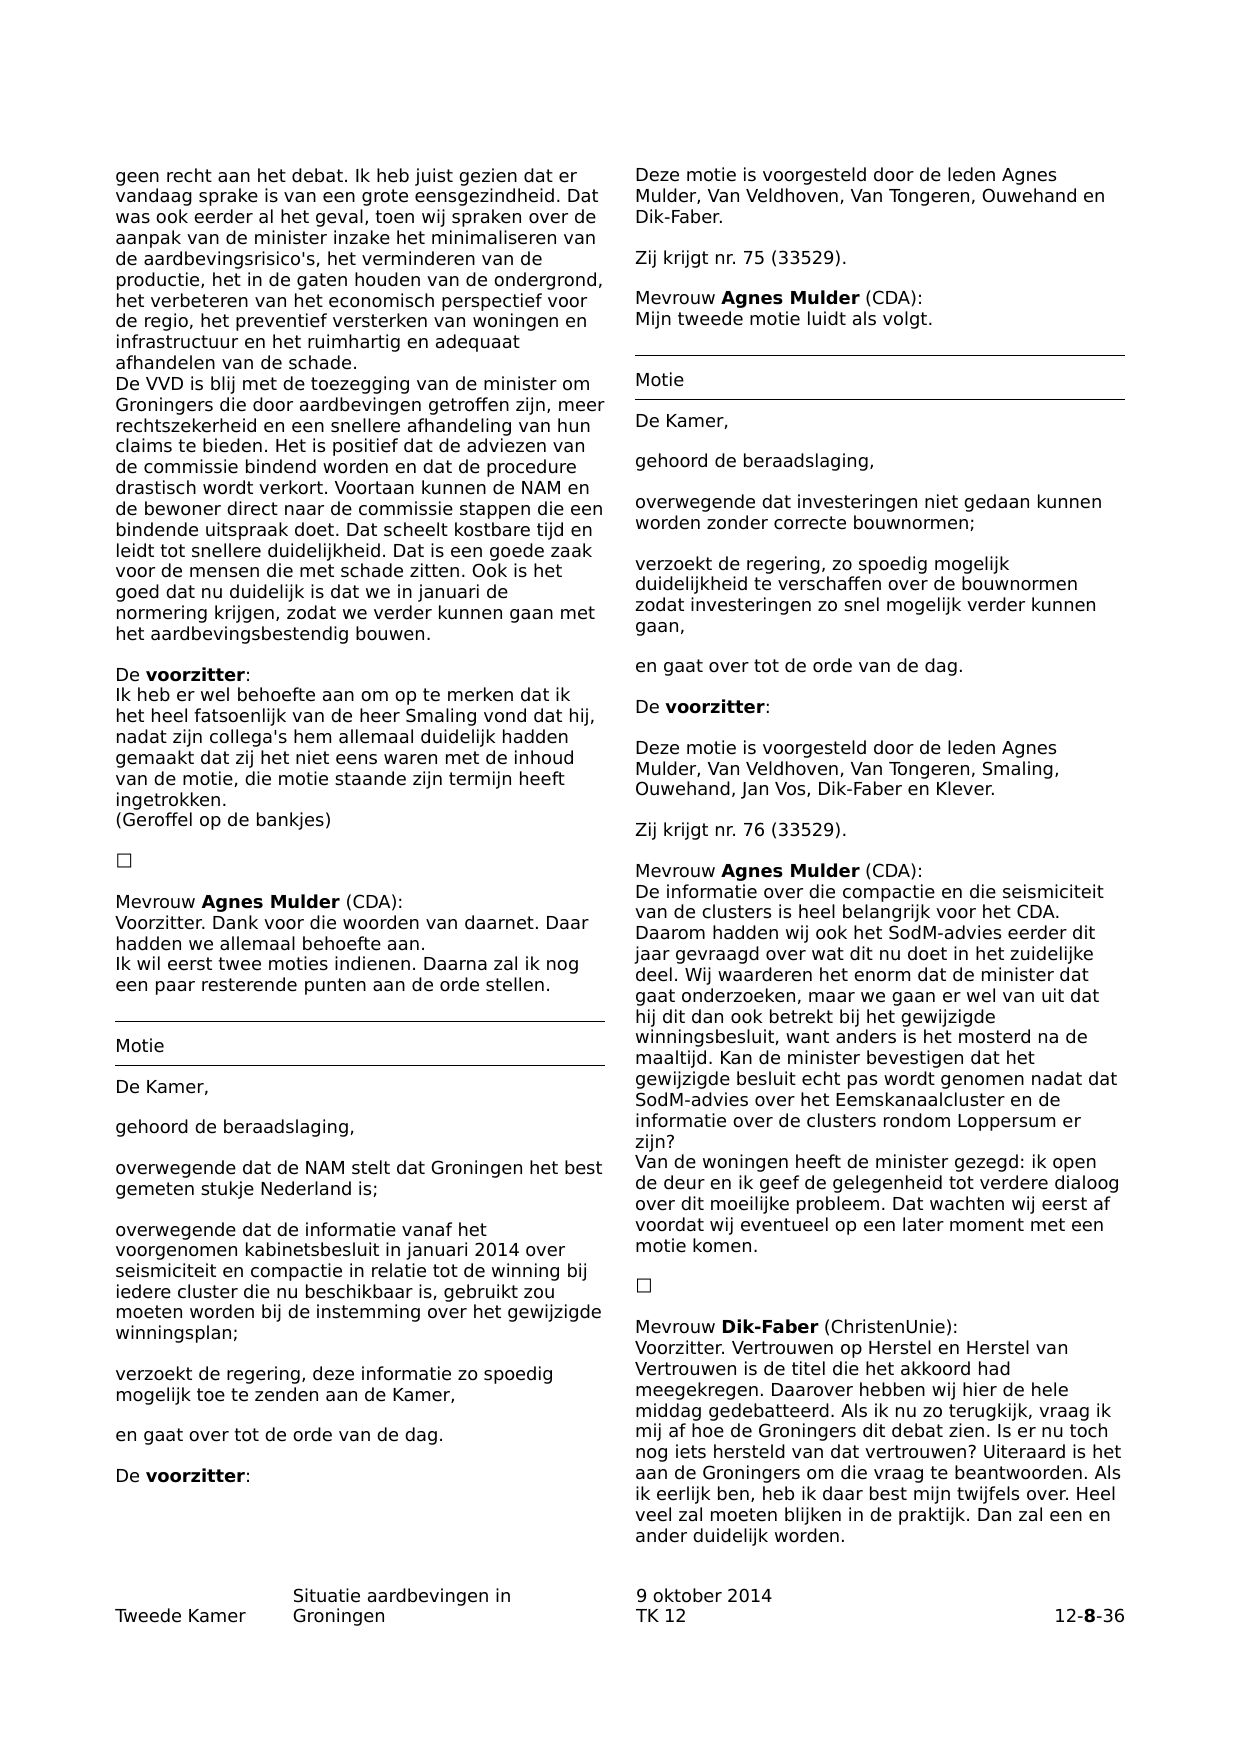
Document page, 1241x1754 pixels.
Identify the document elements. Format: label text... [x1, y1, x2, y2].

text Mevrouw Agnes Mulder (CDA): [115, 892, 605, 912]
text (Geroffel op de bankjes) [115, 810, 605, 831]
text Ik wil eerst twee moties indienen. Daarna zal ik nog een paar resterende punten aan de orde stellen. [115, 954, 605, 996]
text De voorzitter: [115, 664, 605, 685]
text ⬜ [635, 1276, 1125, 1297]
text overwegende dat investeringen niet gedaan kunnen worden zonder correcte bouwnormen; [635, 492, 1125, 533]
text Voorzitter. Dank voor die woorden van daarnet. Daar hadden we allemaal behoefte aan. [115, 912, 605, 954]
text Zij krijgt nr. 76 (33529). [635, 820, 1125, 841]
text Zij krijgt nr. 75 (33529). [635, 247, 1125, 268]
text Ik heb er wel behoefte aan om op te merken dat ik het heel fatsoenlijk van de heer Smaling vond dat hij, nadat zijn collega's hem allemaal duidelijk hadden gemaakt dat zij het niet eens waren met de inhoud van de motie, die motie staande zijn termijn heeft ingetrokken. [115, 685, 605, 810]
text Van de woningen heeft de minister gezegd: ik open de deur en ik geef de gelegenheid tot verdere dialoog over dit moeilijke probleem. Dat wachten wij eerst af voordat wij eventueel op een later moment met een motie komen. [635, 1152, 1125, 1256]
text Deze motie is voorgesteld door de leden Agnes Mulder, Van Veldhoven, Van Tongeren, Smaling, Ouwehand, Jan Vos, Dik-Faber en Klever. [635, 738, 1125, 800]
text Motie [115, 1036, 605, 1056]
text verzoekt de regering, deze informatie zo spoedig mogelijk toe te zenden aan de Kamer, [115, 1364, 605, 1405]
text geen recht aan het debat. Ik heb juist gezien dat er vandaag sprake is van een grote eensgezindheid. Dat was ook eerder al het geval, toen wij spraken over de aanpak van de minister inzake het minimaliseren van de aardbevingsrisico's, het verminderen van de productie, het in de gaten houden van de ondergrond, het verbeteren van het economisch perspectief voor de regio, het preventief versterken van woningen en infrastructuur en het ruimhartig en adequaat afhandelen van de schade. [115, 165, 605, 374]
text De Kamer, [635, 410, 1125, 431]
text en gaat over tot de orde van de dag. [635, 656, 1125, 677]
text Mevrouw Agnes Mulder (CDA): [635, 288, 1125, 309]
text ⬜ [115, 851, 605, 872]
text Mevrouw Agnes Mulder (CDA): [635, 861, 1125, 881]
text overwegende dat de informatie vanaf het voorgenomen kabinetsbesluit in januari 2014 over seismiciteit en compactie in relatie tot de winning bij iedere cluster die nu beschikbaar is, gebruikt zou moeten worden bij de instemming over het gewijzigde winningsplan; [115, 1219, 605, 1344]
text De informatie over die compactie en die seismiciteit van de clusters is heel belangrijk voor het CDA. Daarom hadden wij ook het SodM-advies eerder dit jaar gevraagd over wat dit nu doet in het zuidelijke deel. Wij waarderen het enorm dat de minister dat gaat onderzoeken, maar we gaan er wel van uit dat hij dit dan ook betrekt bij het gewijzigde winningsbesluit, want anders is het mosterd na de maaltijd. Kan de minister bevestigen dat het gewijzigde besluit echt pas wordt genomen nadat dat SodM-advies over het Eemskanaalcluster en de informatie over de clusters rondom Loppersum er zijn? [635, 881, 1125, 1152]
text De VVD is blij met de toezegging van de minister om Groningers die door aardbevingen getroffen zijn, meer rechtszekerheid en een snellere afhandeling van hun claims te bieden. Het is positief dat de adviezen van de commissie bindend worden en dat de procedure drastisch wordt verkort. Voortaan kunnen de NAM en de bewoner direct naar de commissie stappen die een bindende uitspraak doet. Dat scheelt kostbare tijd en leidt tot snellere duidelijkheid. Dat is een goede zaak voor de mensen die met schade zitten. Ook is het goed dat nu duidelijk is dat we in januari de normering krijgen, zodat we verder kunnen gaan met het aardbevingsbestendig bouwen. [115, 374, 605, 644]
text Voorzitter. Vertrouwen op Herstel en Herstel van Vertrouwen is de titel die het akkoord had meegekregen. Daarover hebben wij hier de hele middag gedebatteerd. Als ik nu zo terugkijk, vraag ik mij af hoe de Groningers dit debat zien. Is er nu toch nog iets hersteld van dat vertrouwen? Uiteraard is het aan de Groningers om die vraag te beantwoorden. Als ik eerlijk ben, heb ik daar best mijn twijfels over. Heel veel zal moeten blijken in de praktijk. Dan zal een en ander duidelijk worden. [635, 1338, 1125, 1546]
text De voorzitter: [115, 1466, 605, 1487]
text Mevrouw Dik-Faber (ChristenUnie): [635, 1317, 1125, 1338]
text De voorzitter: [635, 697, 1125, 718]
text verzoekt de regering, zo spoedig mogelijk duidelijkheid te verschaffen over de bouwnormen zodat investeringen zo snel mogelijk verder kunnen gaan, [635, 553, 1125, 636]
text overwegende dat de NAM stelt dat Groningen het best gemeten stukje Nederland is; [115, 1158, 605, 1199]
text gehoord de beraadslaging, [635, 451, 1125, 472]
text Motie [635, 370, 1125, 390]
text Deze motie is voorgesteld door de leden Agnes Mulder, Van Veldhoven, Van Tongeren, Ouwehand en Dik-Faber. [635, 165, 1125, 227]
text Mijn tweede motie luidt als volgt. [635, 309, 1125, 330]
text en gaat over tot de orde van de dag. [115, 1425, 605, 1446]
text gehoord de beraadslaging, [115, 1117, 605, 1138]
text De Kamer, [115, 1076, 605, 1097]
